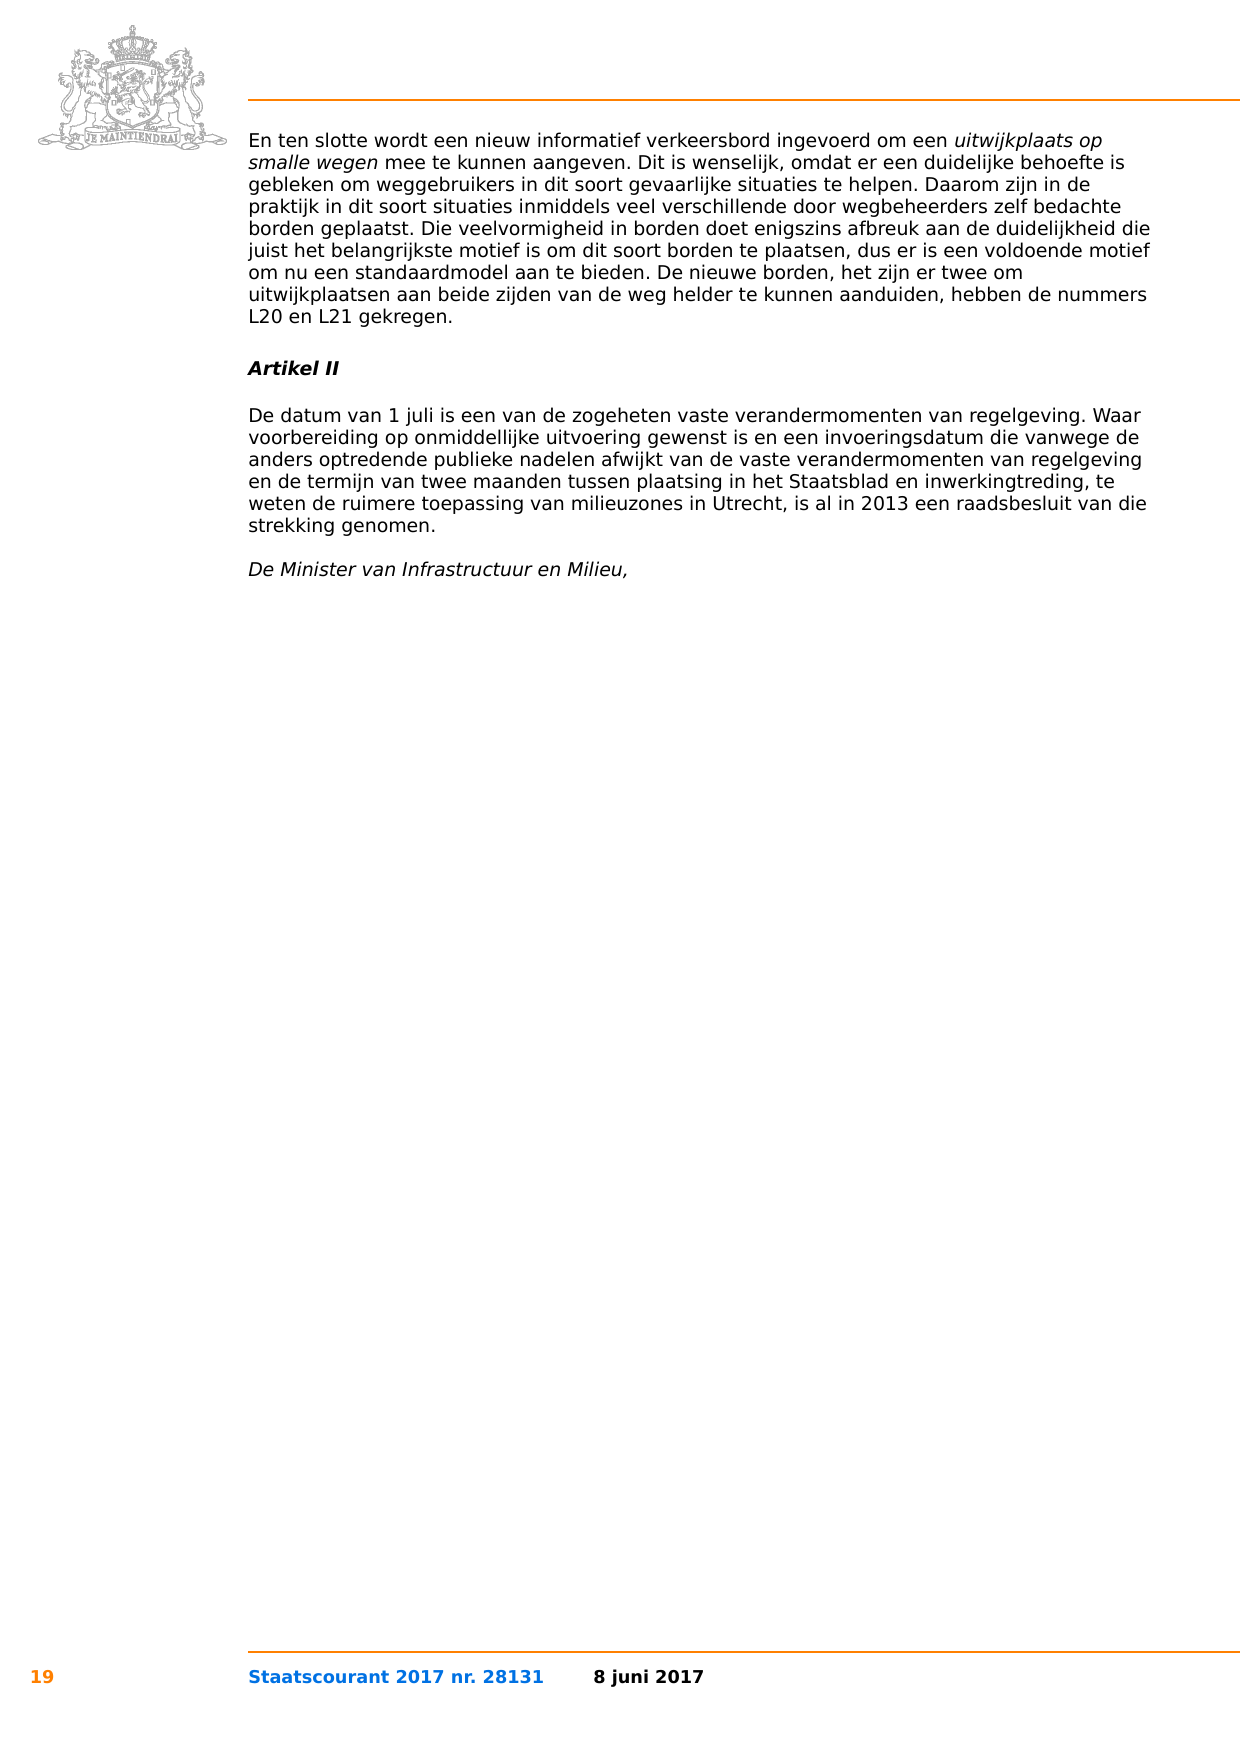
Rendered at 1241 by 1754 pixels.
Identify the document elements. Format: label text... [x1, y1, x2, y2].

text De datum van 1 juli is een van de zogeheten vaste verandermomenten van regelgeving. Waar voorbereiding op onmiddellijke uitvoering gewenst is en een invoeringsdatum die vanwege de anders optredende publieke nadelen afwijkt van de vaste verandermomenten van regelgeving en de termijn van twee maanden tussen plaatsing in het Staatsblad en inwerkingtreding, te weten de ruimere toepassing van milieuzones in Utrecht, is al in 2013 een raadsbesluit van die strekking genomen. [248, 405, 1163, 537]
subtitle Artikel II [248, 358, 1163, 380]
text De Minister van Infrastructuur en Milieu, [248, 558, 1163, 580]
text En ten slotte wordt een nieuw informatief verkeersbord ingevoerd om een uitwijkplaats op smalle wegen mee te kunnen aangeven. Dit is wenselijk, omdat er een duidelijke behoefte is gebleken om weggebruikers in dit soort gevaarlijke situaties te helpen. Daarom zijn in de praktijk in dit soort situaties inmiddels veel verschillende door wegbeheerders zelf bedachte borden geplaatst. Die veelvormigheid in borden doet enigszins afbreuk aan de duidelijkheid die juist het belangrijkste motief is om dit soort borden te plaatsen, dus er is een voldoende motief om nu een standaardmodel aan te bieden. De nieuwe borden, het zijn er twee om uitwijkplaatsen aan beide zijden van de weg helder te kunnen aanduiden, hebben de nummers L20 en L21 gekregen. [248, 130, 1163, 328]
picture [38, 25, 227, 150]
